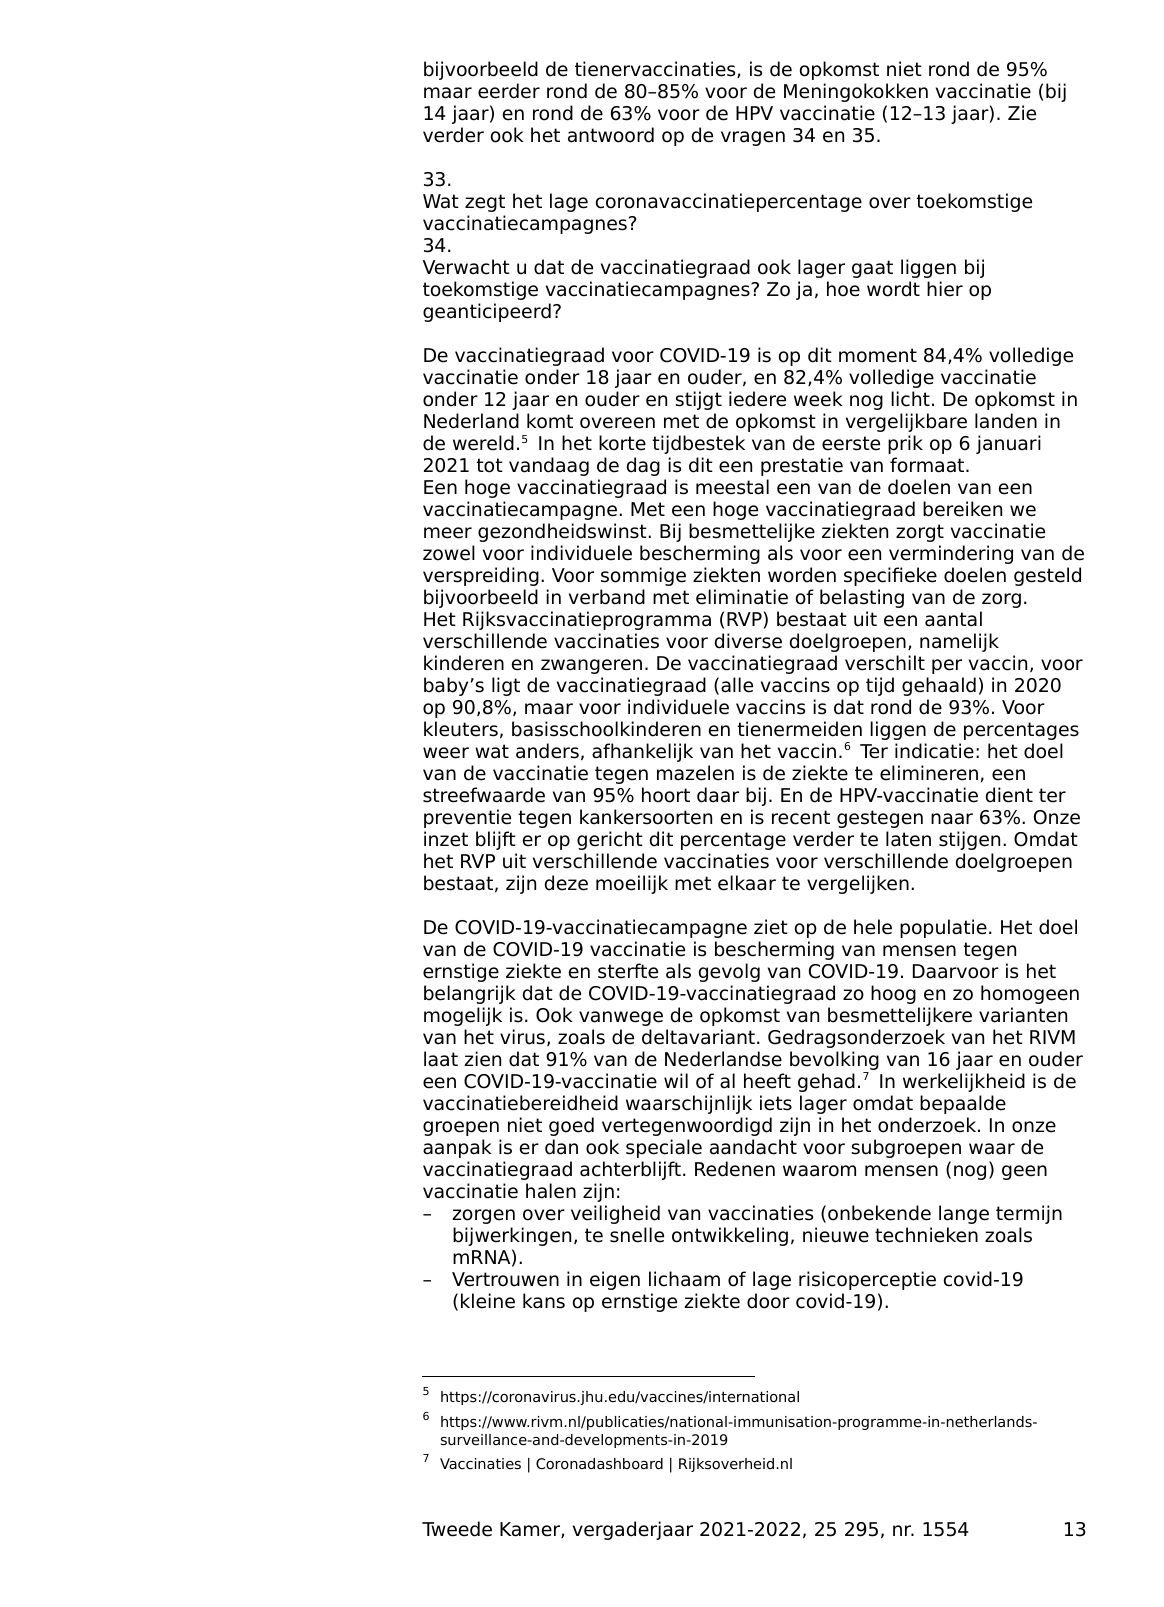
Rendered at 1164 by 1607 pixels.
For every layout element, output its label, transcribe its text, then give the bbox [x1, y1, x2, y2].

text De vaccinatiegraad voor COVID-19 is op dit moment 84,4% volledige vaccinatie onder 18 jaar en ouder, en 82,4% volledige vaccinatie onder 12 jaar en ouder en stijgt iedere week nog licht. De opkomst in Nederland komt overeen met de opkomst in vergelijkbare landen in de wereld. In het korte tijdbestek van de eerste prik op 6 januari 2021 tot vandaag de dag is dit een prestatie van formaat. [422, 345, 1087, 477]
text Het Rijksvaccinatieprogramma (RVP) bestaat uit een aantal verschillende vaccinaties voor diverse doelgroepen, namelijk kinderen en zwangeren. De vaccinatiegraad verschilt per vaccin, voor baby’s ligt de vaccinatiegraad (alle vaccins op tijd gehaald) in 2020 op 90,8%, maar voor individuele vaccins is dat rond de 93%. Voor kleuters, basisschoolkinderen en tienermeiden liggen de percentages weer wat anders, afhankelijk van het vaccin. Ter indicatie: het doel van de vaccinatie tegen mazelen is de ziekte te elimineren, een streefwaarde van 95% hoort daar bij. En de HPV-vaccinatie dient ter preventie tegen kankersoorten en is recent gestegen naar 63%. Onze inzet blijft er op gericht dit percentage verder te laten stijgen. Omdat het RVP uit verschillende vaccinaties voor verschillende doelgroepen bestaat, zijn deze moeilijk met elkaar te vergelijken. [422, 609, 1087, 895]
text Een hoge vaccinatiegraad is meestal een van de doelen van een vaccinatiecampagne. Met een hoge vaccinatiegraad bereiken we meer gezondheidswinst. Bij besmettelijke ziekten zorgt vaccinatie zowel voor individuele bescherming als voor een vermindering van de verspreiding. Voor sommige ziekten worden specifieke doelen gesteld bijvoorbeeld in verband met eliminatie of belasting van de zorg. [422, 477, 1087, 609]
text De COVID-19-vaccinatiecampagne ziet op de hele populatie. Het doel van de COVID-19 vaccinatie is bescherming van mensen tegen ernstige ziekte en sterfte als gevolg van COVID-19. Daarvoor is het belangrijk dat de COVID-19-vaccinatiegraad zo hoog en zo homogeen mogelijk is. Ook vanwege de opkomst van besmettelijkere varianten van het virus, zoals de deltavariant. Gedragsonderzoek van het RIVM laat zien dat 91% van de Nederlandse bevolking van 16 jaar en ouder een COVID-19-vaccinatie wil of al heeft gehad. In werkelijkheid is de vaccinatiebereidheid waarschijnlijk iets lager omdat bepaalde groepen niet goed vertegenwoordigd zijn in het onderzoek. In onze aanpak is er dan ook speciale aandacht voor subgroepen waar de vaccinatiegraad achterblijft. Redenen waarom mensen (nog) geen vaccinatie halen zijn: [422, 917, 1087, 1203]
text bijvoorbeeld de tienervaccinaties, is de opkomst niet rond de 95% maar eerder rond de 80–85% voor de Meningokokken vaccinatie (bij 14 jaar) en rond de 63% voor de HPV vaccinatie (12–13 jaar). Zie verder ook het antwoord op de vragen 34 en 35. [422, 59, 1087, 147]
text Verwacht u dat de vaccinatiegraad ook lager gaat liggen bij toekomstige vaccinatiecampagnes? Zo ja, hoe wordt hier op geanticipeerd? [422, 257, 1087, 323]
text – Vertrouwen in eigen lichaam of lage risicoperceptie covid-19 (kleine kans op ernstige ziekte door covid-19). [422, 1268, 1087, 1312]
text – zorgen over veiligheid van vaccinaties (onbekende lange termijn bijwerkingen, te snelle ontwikkeling, nieuwe technieken zoals mRNA). [422, 1203, 1087, 1268]
text https://coronavirus.jhu.edu/vaccines/international [422, 1385, 1087, 1407]
text Vaccinaties | Coronadashboard | Rijksoverheid.nl [422, 1452, 1087, 1474]
text 33. [422, 169, 1087, 191]
text Wat zegt het lage coronavaccinatiepercentage over toekomstige vaccinatiecampagnes? [422, 191, 1087, 235]
text https://www.rivm.nl/publicaties/national-immunisation-programme-in-netherlands-surveillance-and-developments-in-2019 [422, 1410, 1087, 1449]
text 34. [422, 235, 1087, 257]
